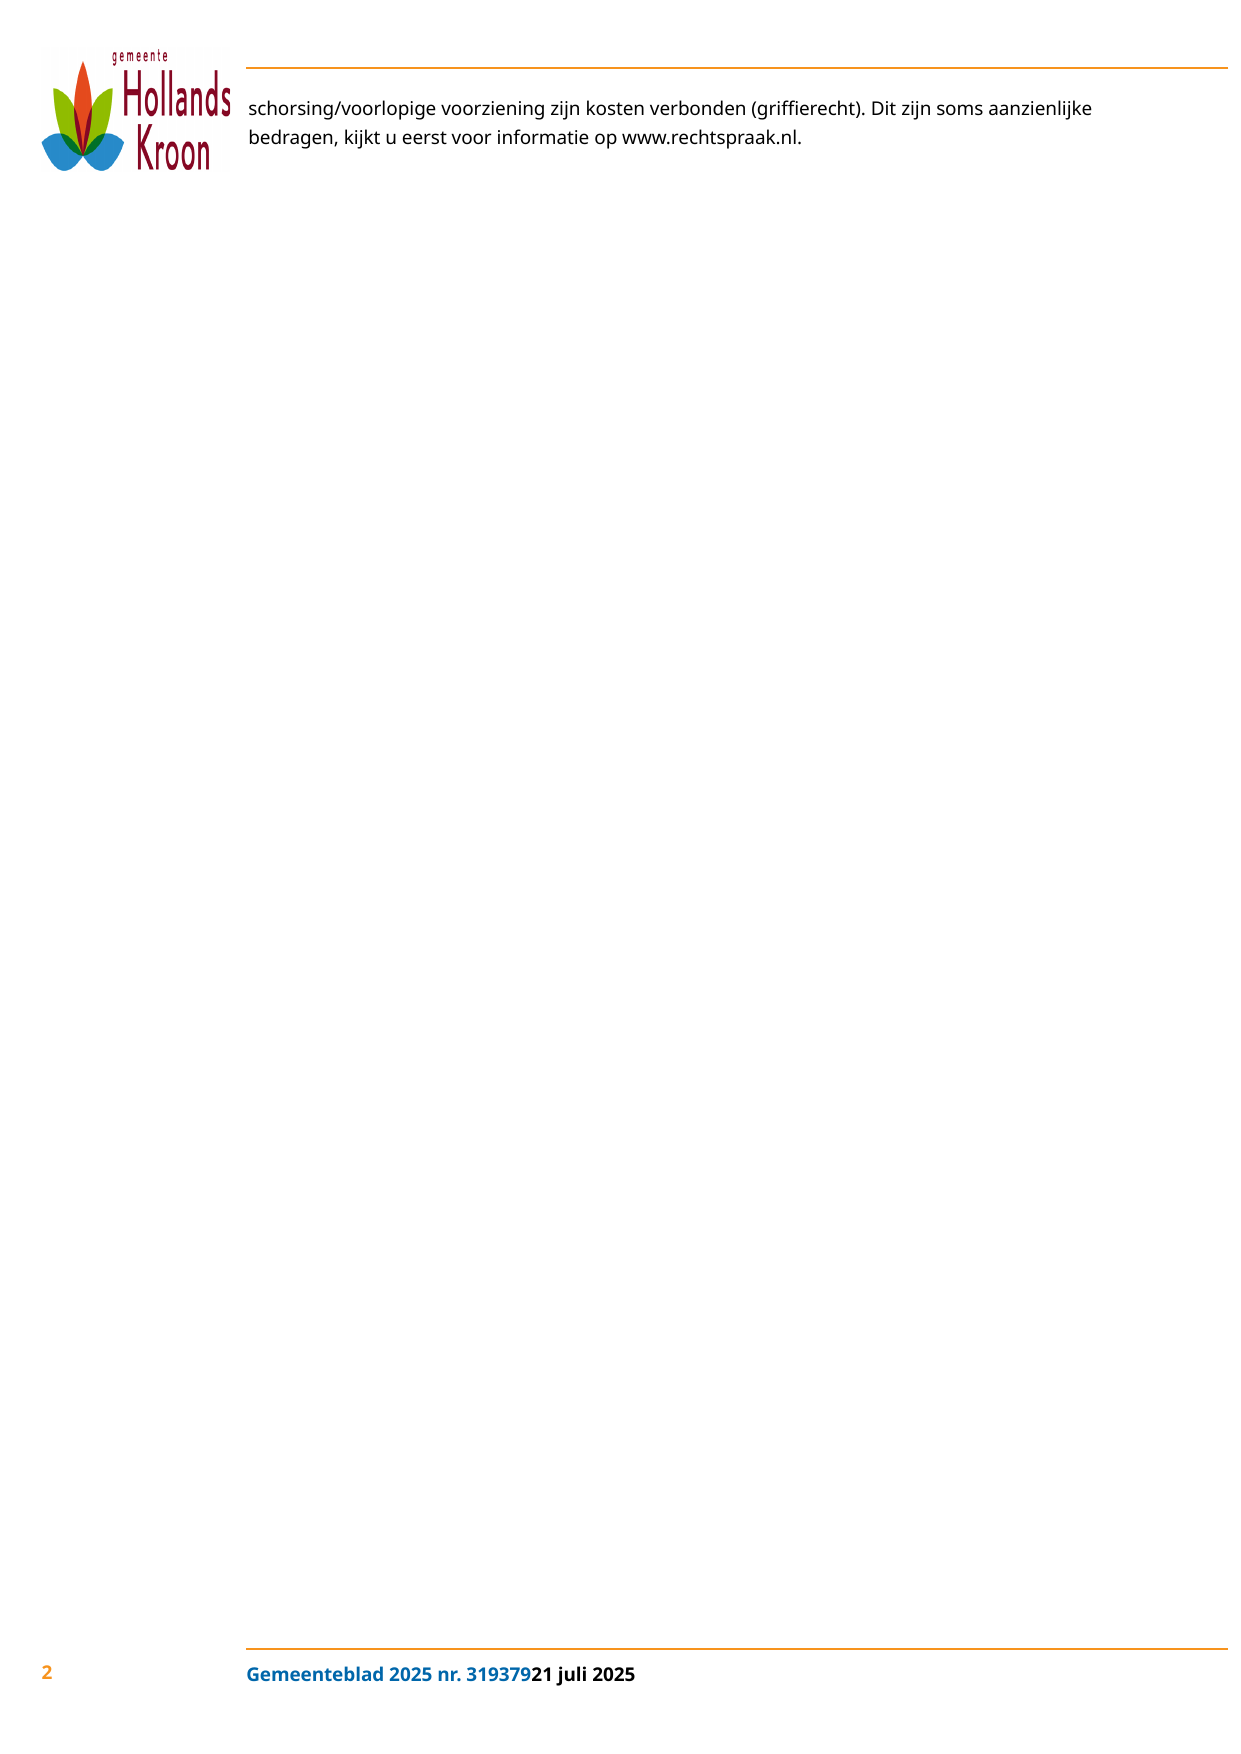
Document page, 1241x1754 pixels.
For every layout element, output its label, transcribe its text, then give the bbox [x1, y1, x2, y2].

text schorsing/voorlopige voorziening zijn kosten verbonden (griffierecht). Dit zijn soms aanzienlijke bedragen, kijkt u eerst voor informatie op www.rechtspraak.nl. [248, 95, 1152, 150]
picture [41, 47, 231, 172]
